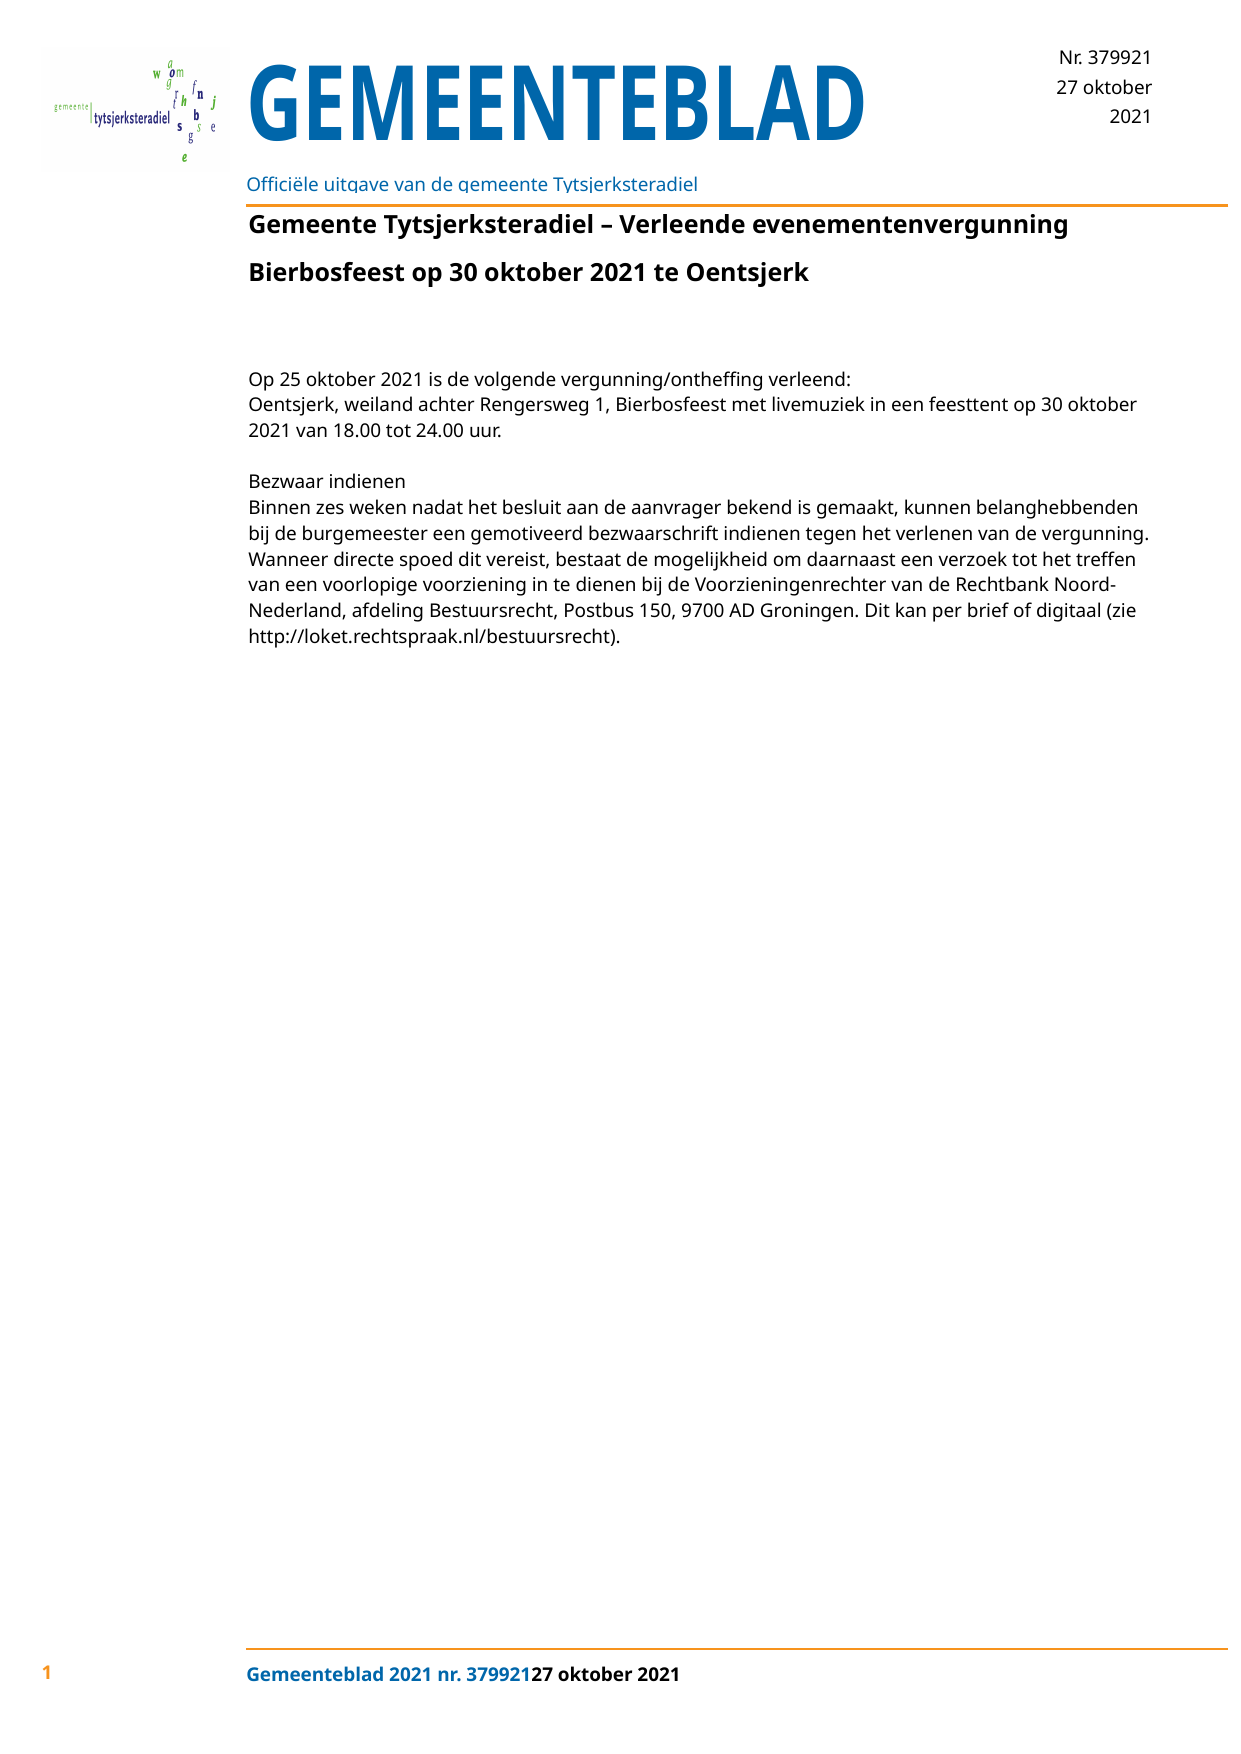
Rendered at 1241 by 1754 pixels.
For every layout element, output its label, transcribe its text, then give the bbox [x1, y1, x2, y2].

text Oentsjerk, weiland achter Rengersweg 1, Bierbosfeest met livemuziek in een feesttent op 30 oktober 2021 van 18.00 tot 24.00 uur. [248, 391, 1152, 443]
text Op 25 oktober 2021 is de volgende vergunning/ontheffing verleend: [248, 366, 1152, 391]
text Bezwaar indienen [248, 469, 1152, 494]
text Gemeente Tytsjerksteradiel – Verleende evenementenvergunning Bierbosfeest op 30 oktober 2021 te Oentsjerk [248, 207, 1152, 288]
picture [41, 47, 231, 172]
text Binnen zes weken nadat het besluit aan de aanvrager bekend is gemaakt, kunnen belanghebbenden bij de burgemeester een gemotiveerd bezwaarschrift indienen tegen het verlenen van de vergunning. Wanneer directe spoed dit vereist, bestaat de mogelijkheid om daarnaast een verzoek tot het treffen van een voorlopige voorziening in te dienen bij de Voorzieningenrechter van de Rechtbank Noord-Nederland, afdeling Bestuursrecht, Postbus 150, 9700 AD Groningen. Dit kan per brief of digitaal (zie http://loket.rechtspraak.nl/bestuursrecht). [248, 494, 1152, 649]
